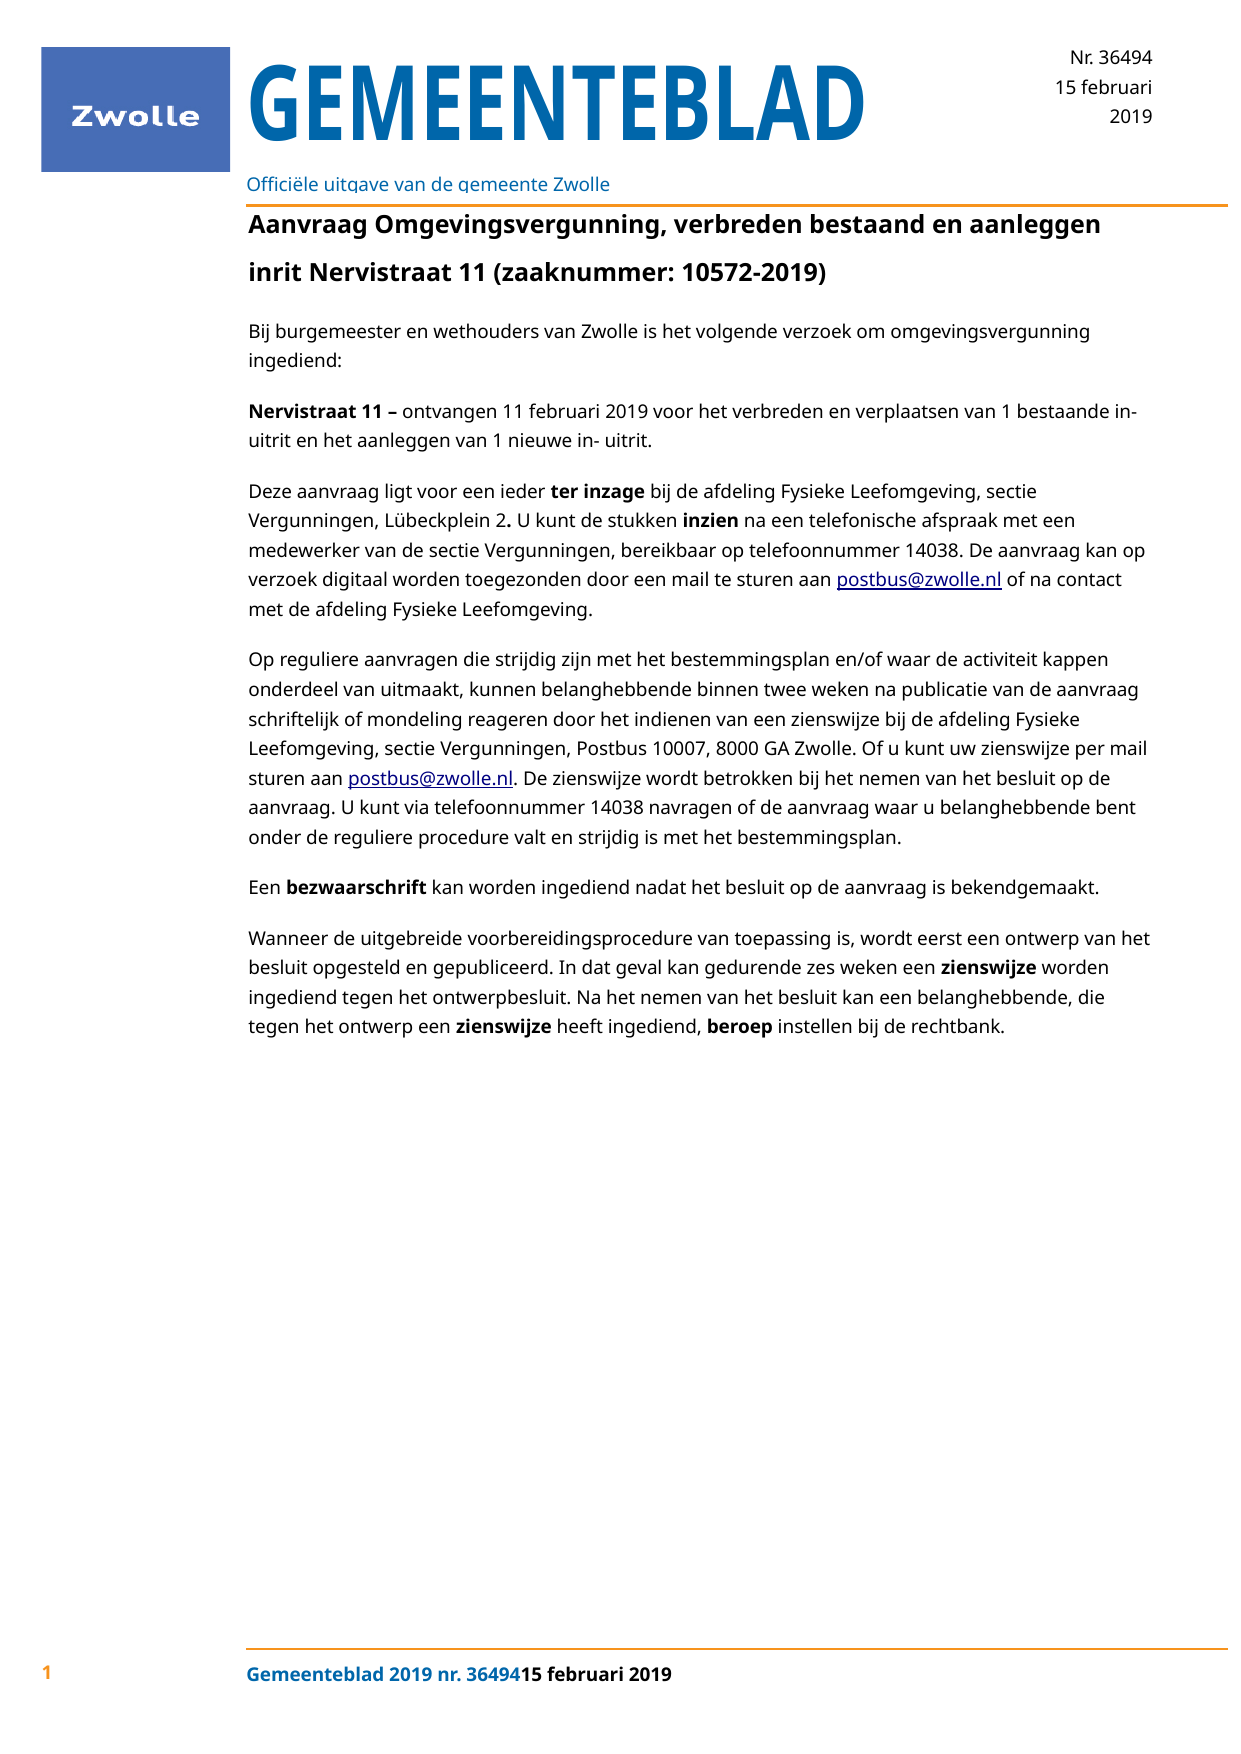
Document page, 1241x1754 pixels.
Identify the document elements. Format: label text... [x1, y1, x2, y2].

text Bij burgemeester en wethouders van Zwolle is het volgende verzoek om omgevingsvergunning ingediend: [248, 318, 1152, 373]
text Op reguliere aanvragen die strijdig zijn met het bestemmingsplan en/of waar de activiteit kappen onderdeel van uitmaakt, kunnen belanghebbende binnen twee weken na publicatie van de aanvraag schriftelijk of mondeling reageren door het indienen van een zienswijze bij de afdeling Fysieke Leefomgeving, sectie Vergunningen, Postbus 10007, 8000 GA Zwolle. Of u kunt uw zienswijze per mail sturen aan postbus@zwolle.nl. De zienswijze wordt betrokken bij het nemen van het besluit op de aanvraag. U kunt via telefoonnummer 14038 navragen of de aanvraag waar u belanghebbende bent onder de reguliere procedure valt en strijdig is met het bestemmingsplan. [248, 647, 1152, 850]
text Wanneer de uitgebreide voorbereidingsprocedure van toepassing is, wordt eerst een ontwerp van het besluit opgesteld en gepubliceerd. In dat geval kan gedurende zes weken een zienswijze worden ingediend tegen het ontwerpbesluit. Na het nemen van het besluit kan een belanghebbende, die tegen het ontwerp een zienswijze heeft ingediend, beroep instellen bij de rechtbank. [248, 925, 1152, 1039]
text Nervistraat 11 – ontvangen 11 februari 2019 voor het verbreden en verplaatsen van 1 bestaande in- uitrit en het aanleggen van 1 nieuwe in- uitrit. [248, 398, 1152, 453]
picture [41, 47, 231, 172]
text Een bezwaarschrift kan worden ingediend nadat het besluit op de aanvraag is bekendgemaakt. [248, 874, 1152, 900]
text Deze aanvraag ligt voor een ieder ter inzage bij de afdeling Fysieke Leefomgeving, sectie Vergunningen, Lübeckplein 2. U kunt de stukken inzien na een telefonische afspraak met een medewerker van de sectie Vergunningen, bereikbaar op telefoonnummer 14038. De aanvraag kan op verzoek digitaal worden toegezonden door een mail te sturen aan postbus@zwolle.nl of na contact met de afdeling Fysieke Leefomgeving. [248, 478, 1152, 622]
text Aanvraag Omgevingsvergunning, verbreden bestaand en aanleggen inrit Nervistraat 11 (zaaknummer: 10572-2019) [248, 207, 1152, 288]
